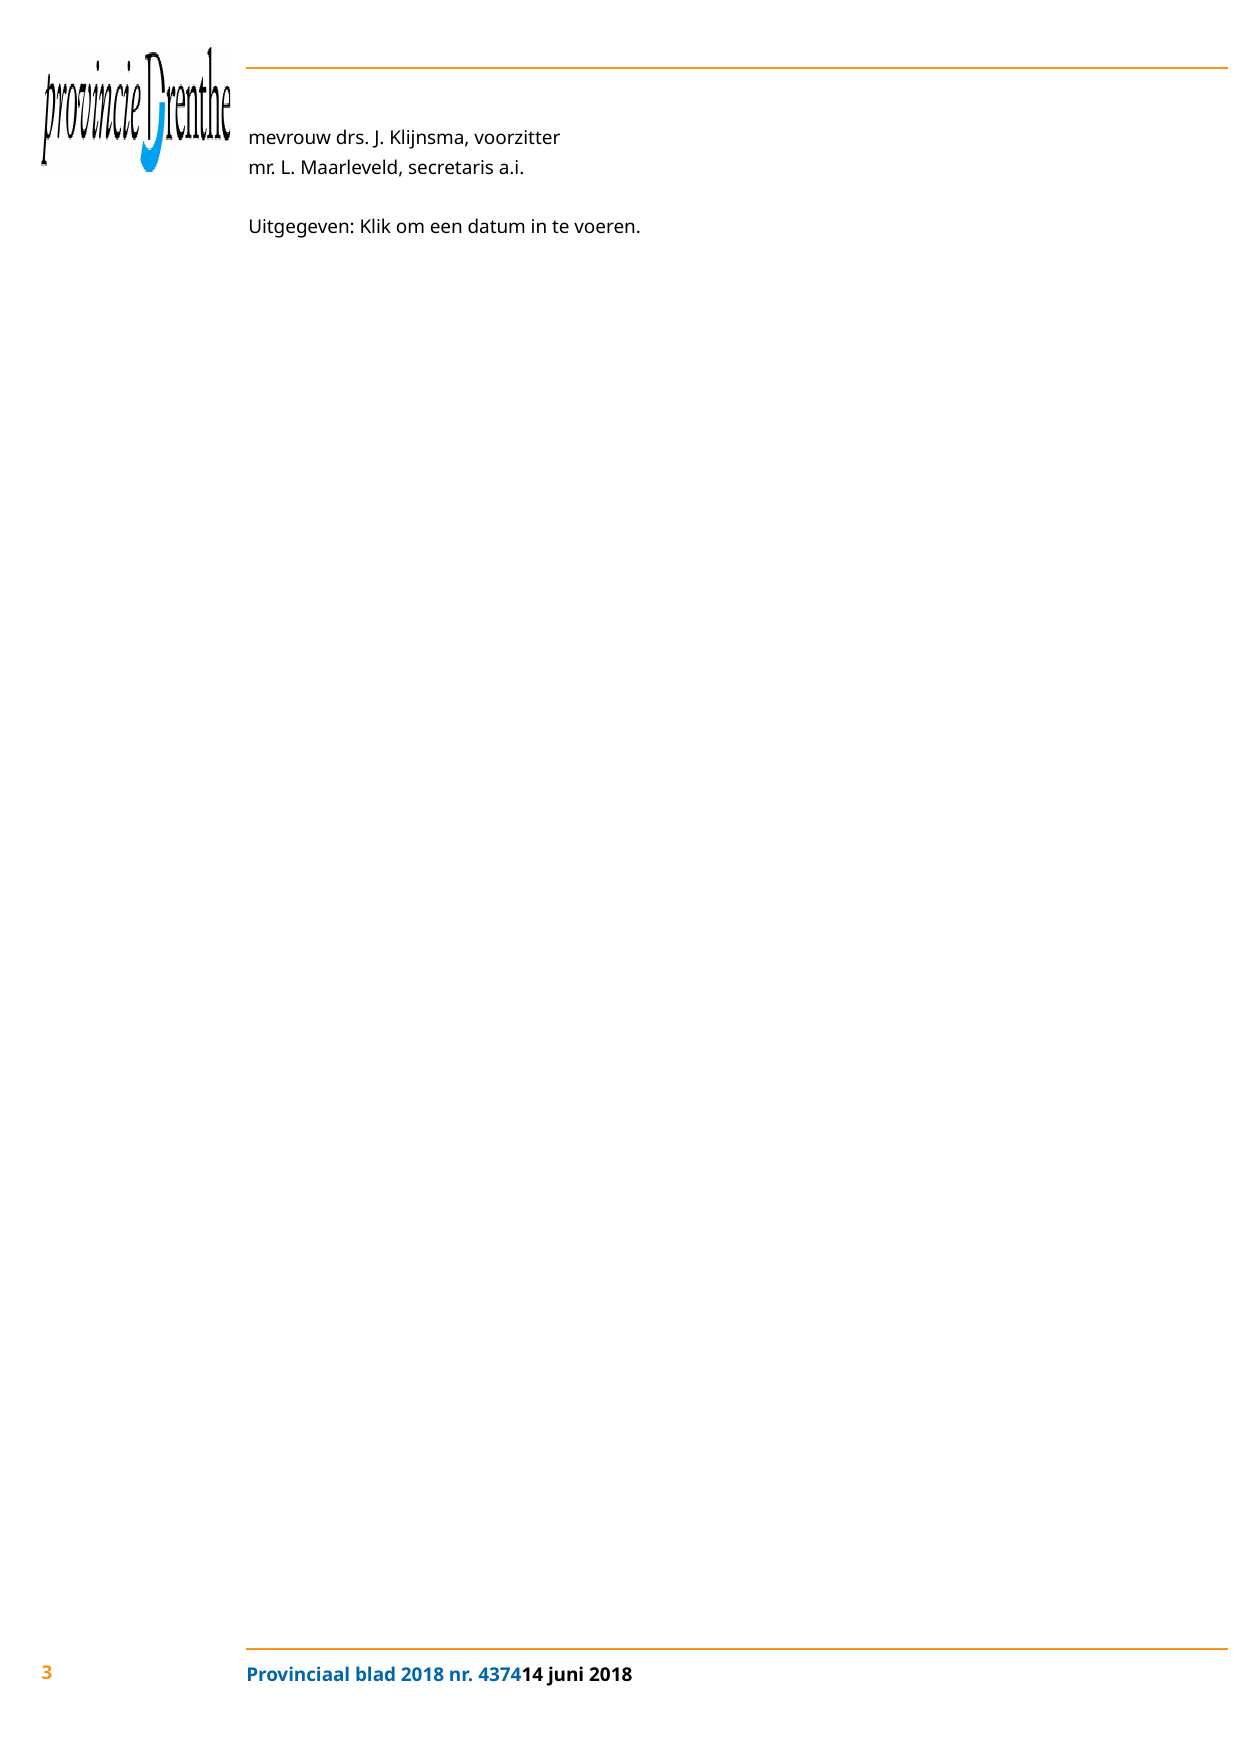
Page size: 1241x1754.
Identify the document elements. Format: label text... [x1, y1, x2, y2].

text Uitgegeven: Klik om een datum in te voeren. [248, 213, 1152, 239]
picture [41, 47, 231, 172]
text mr. L. Maarleveld, secretaris a.i. [248, 154, 1152, 180]
text mevrouw drs. J. Klijnsma, voorzitter [248, 124, 1152, 150]
